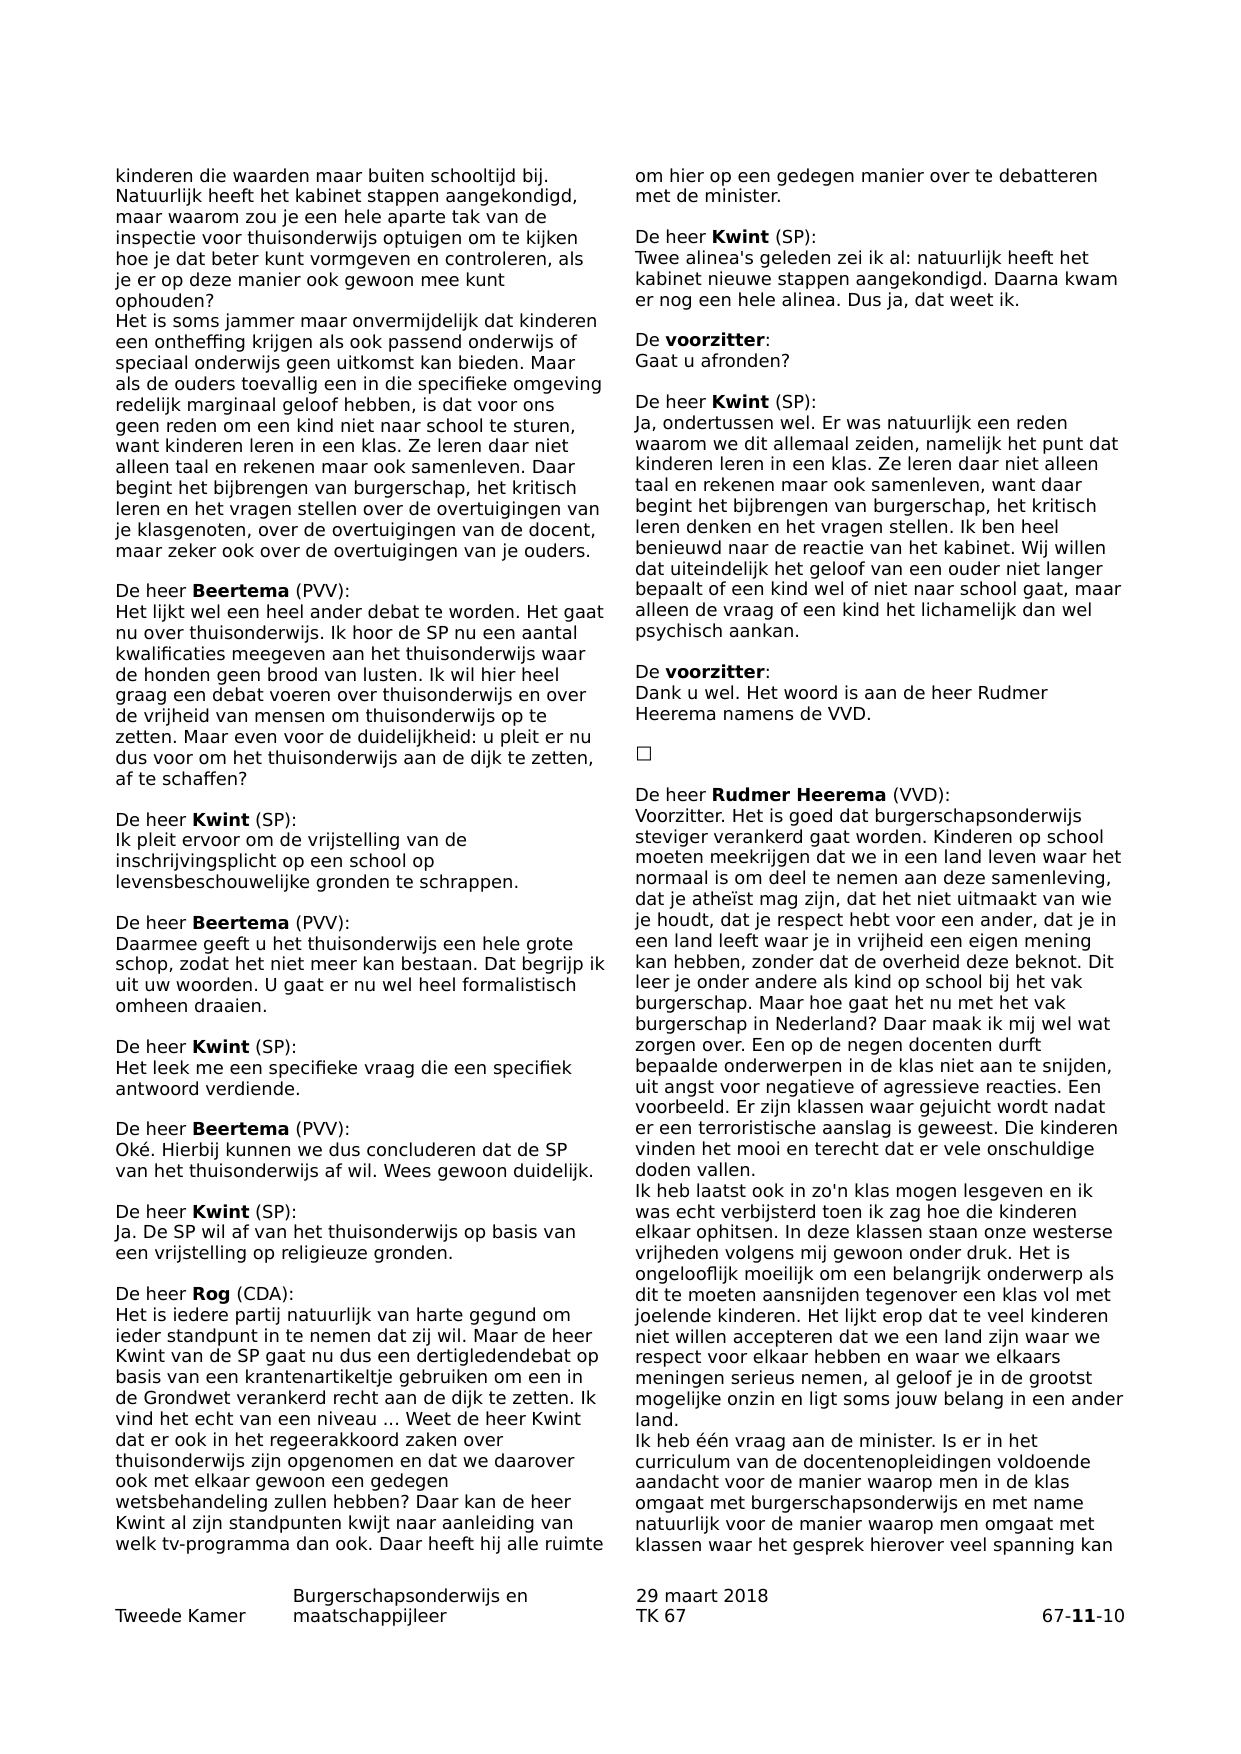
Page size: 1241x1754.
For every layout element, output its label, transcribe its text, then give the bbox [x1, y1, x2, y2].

text De heer Rudmer Heerema (VVD): [635, 785, 1125, 806]
text om hier op een gedegen manier over te debatteren met de minister. [635, 165, 1125, 207]
text De heer Kwint (SP): [635, 227, 1125, 248]
text De heer Beertema (PVV): [115, 1119, 605, 1140]
text De heer Beertema (PVV): [115, 913, 605, 933]
text kinderen die waarden maar buiten schooltijd bij. Natuurlijk heeft het kabinet stappen aangekondigd, maar waarom zou je een hele aparte tak van de inspectie voor thuisonderwijs optuigen om te kijken hoe je dat beter kunt vormgeven en controleren, als je er op deze manier ook gewoon mee kunt ophouden? [115, 165, 605, 311]
text Voorzitter. Het is goed dat burgerschapsonderwijs steviger verankerd gaat worden. Kinderen op school moeten meekrijgen dat we in een land leven waar het normaal is om deel te nemen aan deze samenleving, dat je atheïst mag zijn, dat het niet uitmaakt van wie je houdt, dat je respect hebt voor een ander, dat je in een land leeft waar je in vrijheid een eigen mening kan hebben, zonder dat de overheid deze beknot. Dit leer je onder andere als kind op school bij het vak burgerschap. Maar hoe gaat het nu met het vak burgerschap in Nederland? Daar maak ik mij wel wat zorgen over. Een op de negen docenten durft bepaalde onderwerpen in de klas niet aan te snijden, uit angst voor negatieve of agressieve reacties. Een voorbeeld. Er zijn klassen waar gejuicht wordt nadat er een terroristische aanslag is geweest. Die kinderen vinden het mooi en terecht dat er vele onschuldige doden vallen. [635, 806, 1125, 1181]
text Oké. Hierbij kunnen we dus concluderen dat de SP van het thuisonderwijs af wil. Wees gewoon duidelijk. [115, 1140, 605, 1181]
text Het is soms jammer maar onvermijdelijk dat kinderen een ontheffing krijgen als ook passend onderwijs of speciaal onderwijs geen uitkomst kan bieden. Maar als de ouders toevallig een in die specifieke omgeving redelijk marginaal geloof hebben, is dat voor ons geen reden om een kind niet naar school te sturen, want kinderen leren in een klas. Ze leren daar niet alleen taal en rekenen maar ook samenleven. Daar begint het bijbrengen van burgerschap, het kritisch leren en het vragen stellen over de overtuigingen van je klasgenoten, over de overtuigingen van de docent, maar zeker ook over de overtuigingen van je ouders. [115, 311, 605, 561]
text De heer Kwint (SP): [635, 392, 1125, 412]
text Het lijkt wel een heel ander debat te worden. Het gaat nu over thuisonderwijs. Ik hoor de SP nu een aantal kwalificaties meegeven aan het thuisonderwijs waar de honden geen brood van lusten. Ik wil hier heel graag een debat voeren over thuisonderwijs en over de vrijheid van mensen om thuisonderwijs op te zetten. Maar even voor de duidelijkheid: u pleit er nu dus voor om het thuisonderwijs aan de dijk te zetten, af te schaffen? [115, 602, 605, 789]
text De heer Kwint (SP): [115, 809, 605, 830]
text De heer Rog (CDA): [115, 1284, 605, 1304]
text De heer Kwint (SP): [115, 1037, 605, 1057]
text Daarmee geeft u het thuisonderwijs een hele grote schop, zodat het niet meer kan bestaan. Dat begrijp ik uit uw woorden. U gaat er nu wel heel formalistisch omheen draaien. [115, 933, 605, 1017]
text ⬜ [635, 744, 1125, 765]
text De voorzitter: [635, 662, 1125, 682]
text Ik heb één vraag aan de minister. Is er in het curriculum van de docentenopleidingen voldoende aandacht voor de manier waarop men in de klas omgaat met burgerschapsonderwijs en met name natuurlijk voor de manier waarop men omgaat met klassen waar het gesprek hierover veel spanning kan [635, 1431, 1125, 1556]
text Ik pleit ervoor om de vrijstelling van de inschrijvingsplicht op een school op levensbeschouwelijke gronden te schrappen. [115, 830, 605, 893]
text Het is iedere partij natuurlijk van harte gegund om ieder standpunt in te nemen dat zij wil. Maar de heer Kwint van de SP gaat nu dus een dertigledendebat op basis van een krantenartikeltje gebruiken om een in de Grondwet verankerd recht aan de dijk te zetten. Ik vind het echt van een niveau ... Weet de heer Kwint dat er ook in het regeerakkoord zaken over thuisonderwijs zijn opgenomen en dat we daarover ook met elkaar gewoon een gedegen wetsbehandeling zullen hebben? Daar kan de heer Kwint al zijn standpunten kwijt naar aanleiding van welk tv-programma dan ook. Daar heeft hij alle ruimte [115, 1304, 605, 1554]
text De heer Kwint (SP): [115, 1201, 605, 1222]
text De voorzitter: [635, 330, 1125, 351]
text Ja. De SP wil af van het thuisonderwijs op basis van een vrijstelling op religieuze gronden. [115, 1222, 605, 1264]
text Dank u wel. Het woord is aan de heer Rudmer Heerema namens de VVD. [635, 682, 1125, 724]
text Ja, ondertussen wel. Er was natuurlijk een reden waarom we dit allemaal zeiden, namelijk het punt dat kinderen leren in een klas. Ze leren daar niet alleen taal en rekenen maar ook samenleven, want daar begint het bijbrengen van burgerschap, het kritisch leren denken en het vragen stellen. Ik ben heel benieuwd naar de reactie van het kabinet. Wij willen dat uiteindelijk het geloof van een ouder niet langer bepaalt of een kind wel of niet naar school gaat, maar alleen de vraag of een kind het lichamelijk dan wel psychisch aankan. [635, 412, 1125, 642]
text Ik heb laatst ook in zo'n klas mogen lesgeven en ik was echt verbijsterd toen ik zag hoe die kinderen elkaar ophitsen. In deze klassen staan onze westerse vrijheden volgens mij gewoon onder druk. Het is ongelooflijk moeilijk om een belangrijk onderwerp als dit te moeten aansnijden tegenover een klas vol met joelende kinderen. Het lijkt erop dat te veel kinderen niet willen accepteren dat we een land zijn waar we respect voor elkaar hebben en waar we elkaars meningen serieus nemen, al geloof je in de grootst mogelijke onzin en ligt soms jouw belang in een ander land. [635, 1181, 1125, 1431]
text Gaat u afronden? [635, 351, 1125, 372]
text Het leek me een specifieke vraag die een specifiek antwoord verdiende. [115, 1057, 605, 1099]
text De heer Beertema (PVV): [115, 581, 605, 602]
text Twee alinea's geleden zei ik al: natuurlijk heeft het kabinet nieuwe stappen aangekondigd. Daarna kwam er nog een hele alinea. Dus ja, dat weet ik. [635, 248, 1125, 310]
